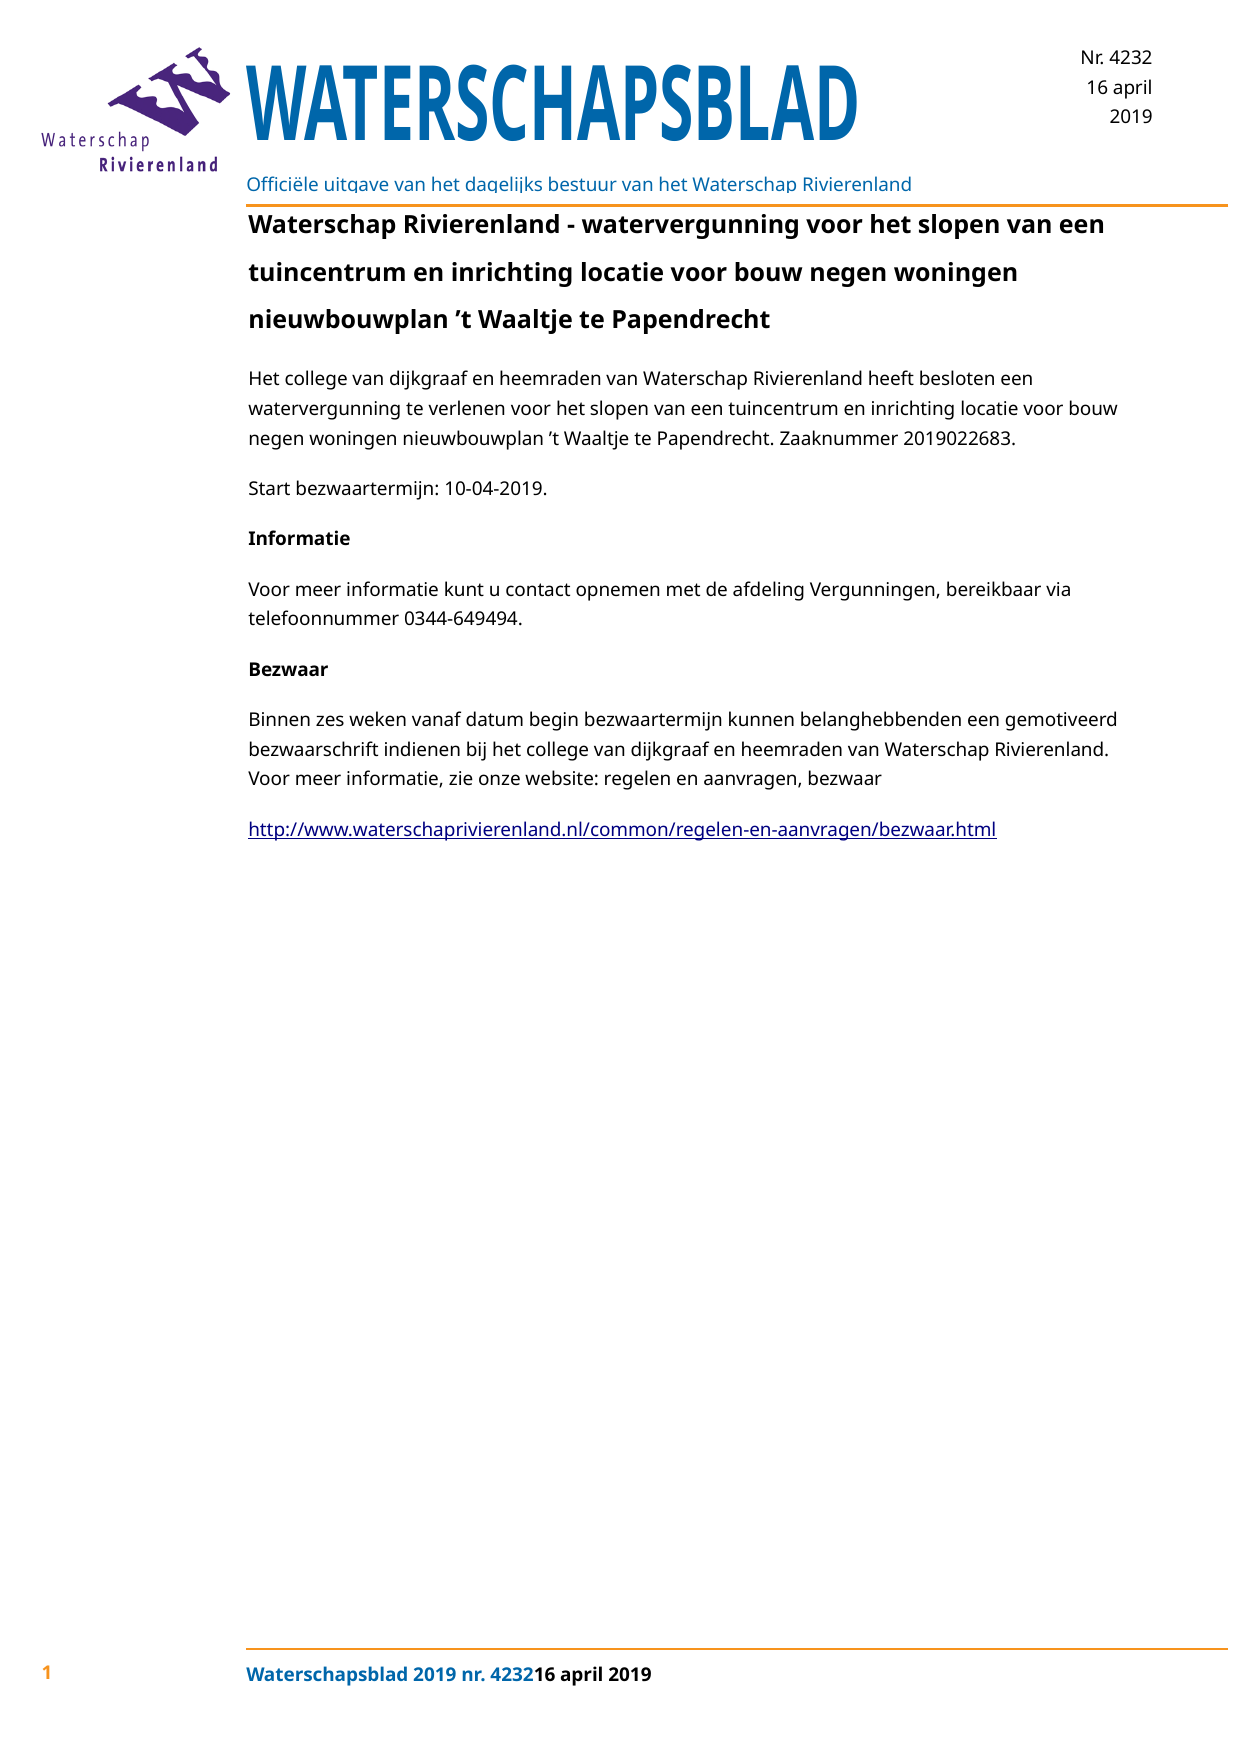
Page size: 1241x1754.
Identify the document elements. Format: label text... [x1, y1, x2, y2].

text http://www.waterschaprivierenland.nl/common/regelen-en-aanvragen/bezwaar.html [248, 816, 1152, 842]
text Binnen zes weken vanaf datum begin bezwaartermijn kunnen belanghebbenden een gemotiveerd bezwaarschrift indienen bij het college van dijkgraaf en heemraden van Waterschap Rivierenland. Voor meer informatie, zie onze website: regelen en aanvragen, bezwaar [248, 706, 1152, 791]
text Het college van dijkgraaf en heemraden van Waterschap Rivierenland heeft besloten een watervergunning te verlenen voor het slopen van een tuincentrum en inrichting locatie voor bouw negen woningen nieuwbouwplan ’t Waaltje te Papendrecht. Zaaknummer 2019022683. [248, 366, 1152, 450]
picture [41, 47, 231, 172]
text Informatie [248, 526, 1152, 551]
text Start bezwaartermijn: 10-04-2019. [248, 475, 1152, 501]
text Bezwaar [248, 656, 1152, 682]
text Waterschap Rivierenland - watervergunning voor het slopen van een tuincentrum en inrichting locatie voor bouw negen woningen nieuwbouwplan ’t Waaltje te Papendrecht [248, 207, 1152, 336]
text Voor meer informatie kunt u contact opnemen met de afdeling Vergunningen, bereikbaar via telefoonnummer 0344-649494. [248, 576, 1152, 631]
